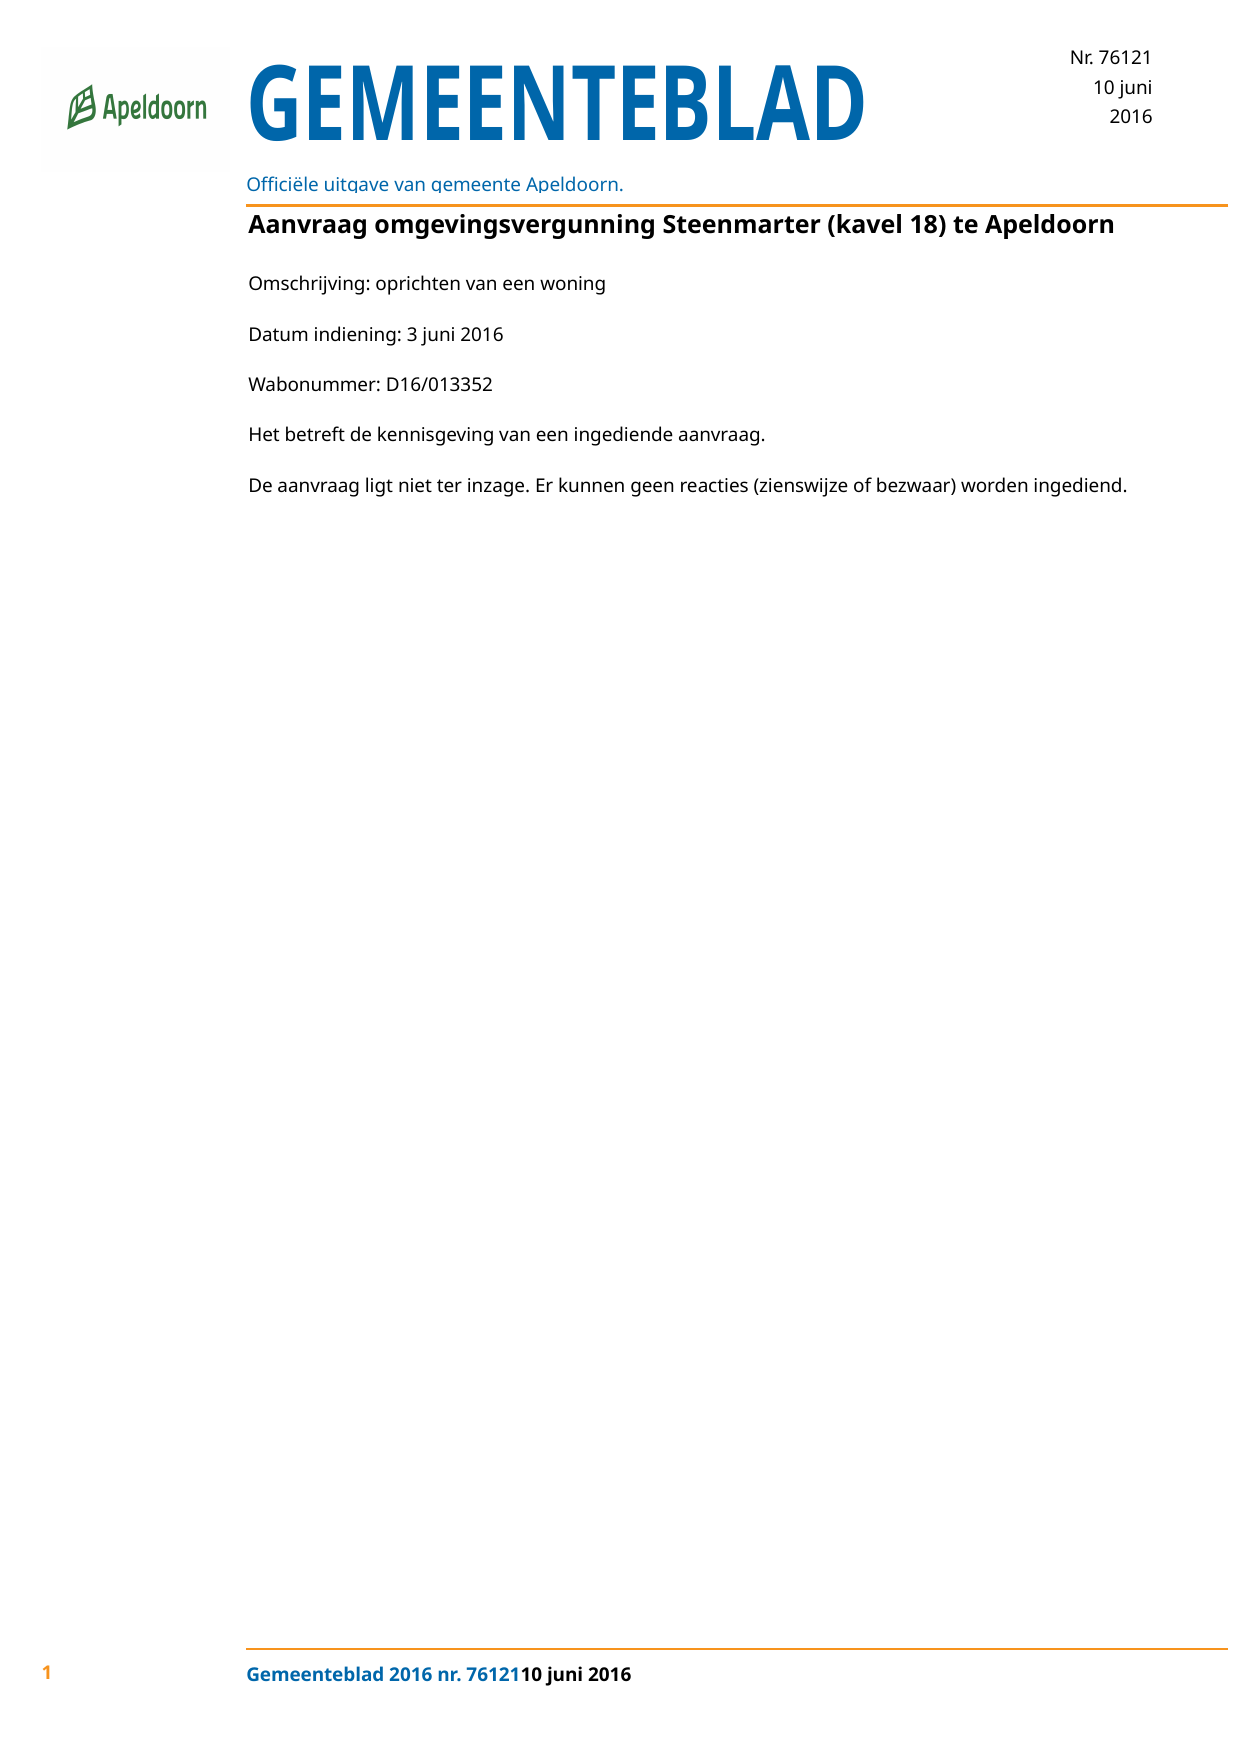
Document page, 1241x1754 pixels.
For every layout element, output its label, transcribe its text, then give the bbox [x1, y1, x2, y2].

text Wabonummer: D16/013352 [248, 371, 1152, 397]
text Het betreft de kennisgeving van een ingediende aanvraag. [248, 422, 1152, 447]
text De aanvraag ligt niet ter inzage. Er kunnen geen reacties (zienswijze of bezwaar) worden ingediend. [248, 472, 1152, 498]
text Aanvraag omgevingsvergunning Steenmarter (kavel 18) te Apeldoorn [248, 207, 1152, 241]
picture [41, 47, 231, 172]
text Datum indiening: 3 juni 2016 [248, 321, 1152, 346]
text Omschrijving: oprichten van een woning [248, 270, 1152, 296]
